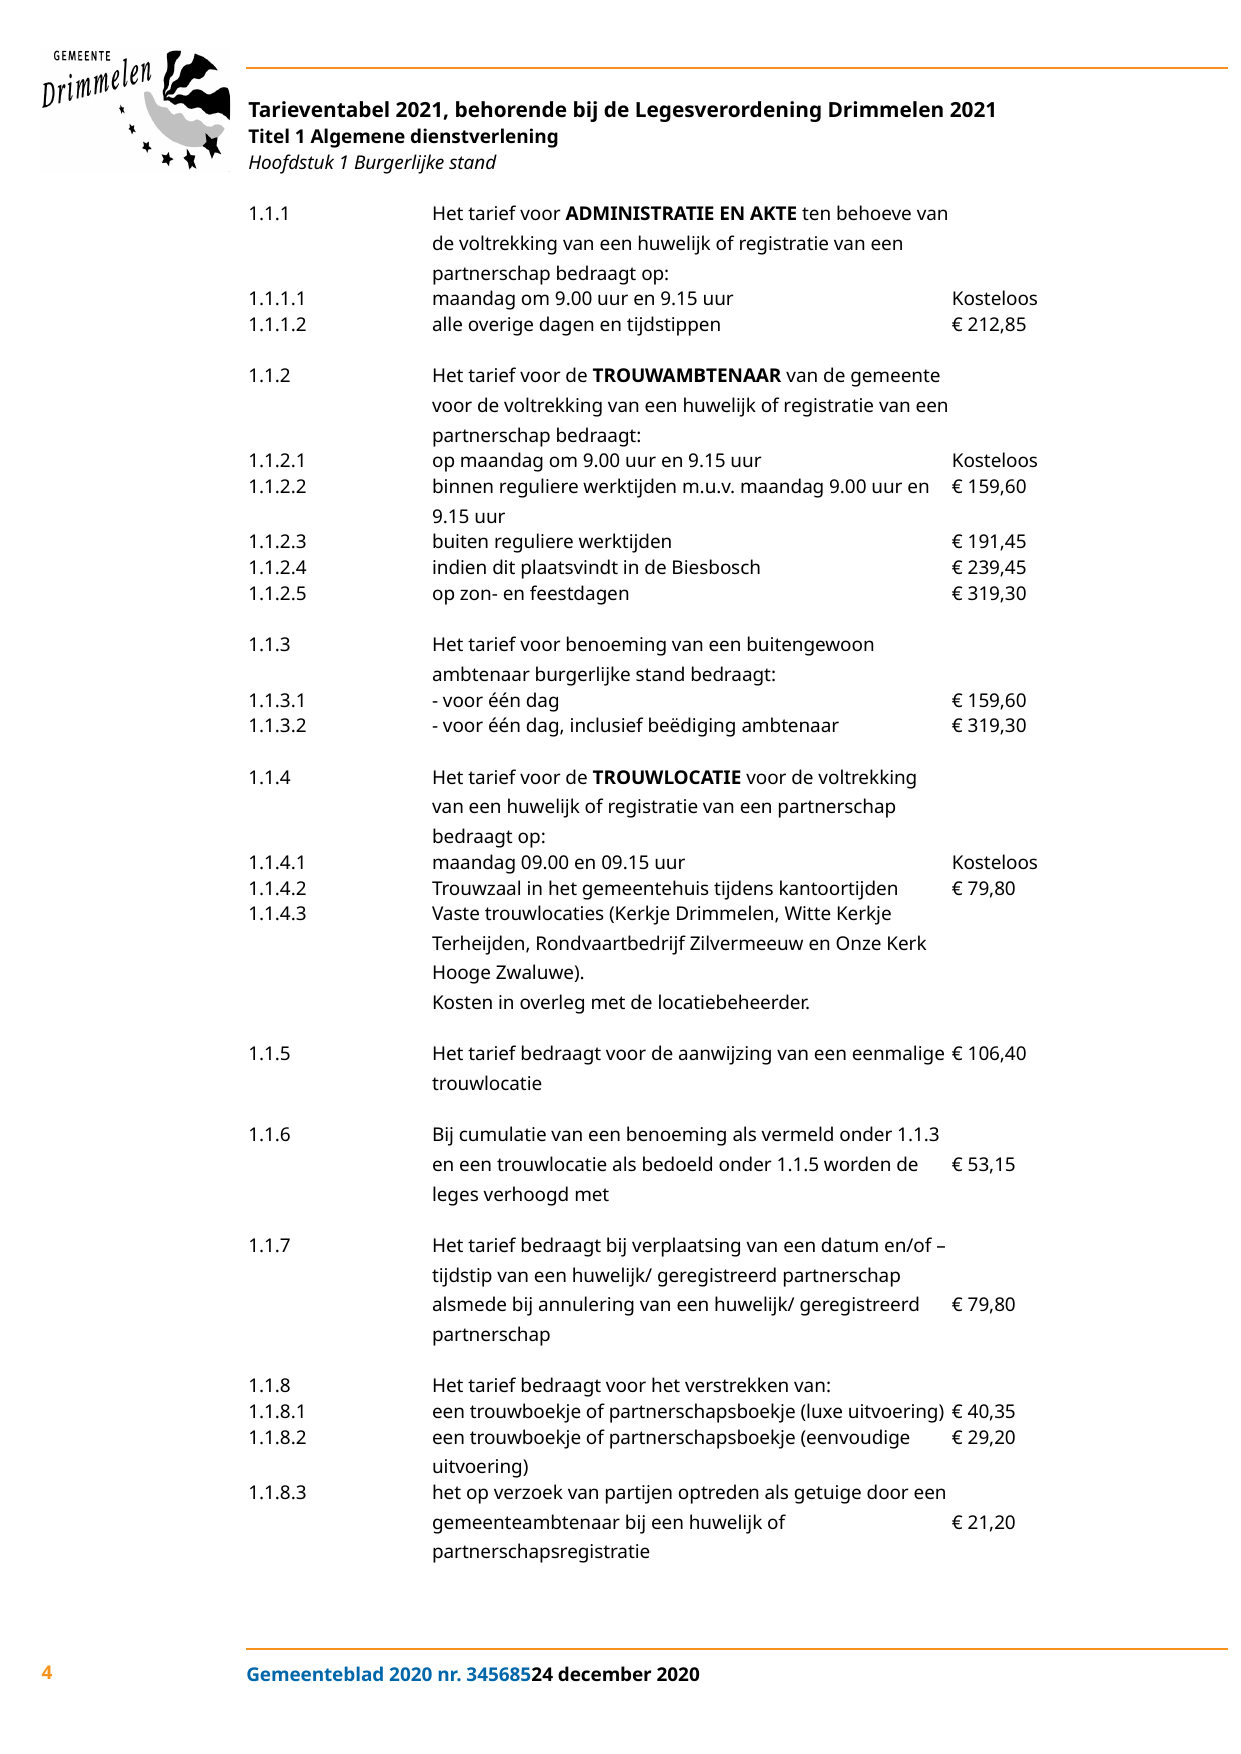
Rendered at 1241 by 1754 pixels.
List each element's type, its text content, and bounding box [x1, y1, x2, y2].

table_cell 1.1.4 [248, 764, 432, 849]
table_cell 1.1.4.2 [248, 875, 432, 900]
table_cell [952, 900, 1152, 1015]
table_cell € 21,20 [952, 1479, 1152, 1564]
table_cell op zon- en feestdagen [432, 580, 952, 606]
table_cell € 319,30 [952, 713, 1152, 738]
table_cell € 239,45 [952, 554, 1152, 580]
table_cell Kosteloos [952, 849, 1152, 875]
table_cell € 159,60 [952, 687, 1152, 713]
table_cell 1.1.5 [248, 1041, 432, 1096]
table_cell 1.1.2.5 [248, 580, 432, 606]
table_cell een trouwboekje of partnerschapsboekje (luxe uitvoering) [432, 1398, 952, 1424]
table_cell Kosteloos [952, 286, 1152, 311]
table_cell een trouwboekje of partnerschapsboekje (eenvoudige uitvoering) [432, 1424, 952, 1479]
table_cell 1.1.8.2 [248, 1424, 432, 1479]
table_cell [248, 1015, 1152, 1041]
table_cell 1.1.3.2 [248, 713, 432, 738]
table_cell Vaste trouwlocaties (Kerkje Drimmelen, Witte Kerkje Terheijden, Rondvaartbedrijf Zilvermeeuw en Onze Kerk Hooge Zwaluwe). Kosten in overleg met de locatiebeheerder. [432, 900, 952, 1015]
table_cell 1.1.3 [248, 632, 432, 687]
table_cell Het tarief voor de TROUWLOCATIE voor de voltrekking van een huwelijk of registratie van een partnerschap bedraagt op: [432, 764, 952, 849]
table_cell - voor één dag, inclusief beëdiging ambtenaar [432, 713, 952, 738]
table_cell [248, 337, 1152, 363]
table_cell [248, 738, 1152, 764]
table_cell 1.1.8 [248, 1373, 432, 1398]
table_cell 1.1.2.3 [248, 529, 432, 554]
table_cell [952, 764, 1152, 849]
table_cell maandag 09.00 en 09.15 uur [432, 849, 952, 875]
table_cell Het tarief voor benoeming van een buitengewoon ambtenaar burgerlijke stand bedraagt: [432, 632, 952, 687]
table_cell [952, 1373, 1152, 1398]
table_cell Het tarief bedraagt voor het verstrekken van: [432, 1373, 952, 1398]
table_cell € 53,15 [952, 1122, 1152, 1207]
table_cell op maandag om 9.00 uur en 9.15 uur [432, 448, 952, 473]
table_cell 1.1.1.1 [248, 286, 432, 311]
table_cell € 40,35 [952, 1398, 1152, 1424]
table_cell € 79,80 [952, 1232, 1152, 1347]
table_cell Het tarief bedraagt voor de aanwijzing van een eenmalige trouwlocatie [432, 1041, 952, 1096]
table_cell Trouwzaal in het gemeentehuis tijdens kantoortijden [432, 875, 952, 900]
table_cell 1.1.8.1 [248, 1398, 432, 1424]
table_cell [248, 1564, 1152, 1590]
table_cell Het tarief bedraagt bij verplaatsing van een datum en/of –tijdstip van een huwelijk/ geregistreerd partnerschap alsmede bij annulering van een huwelijk/ geregistreerd partnerschap [432, 1232, 952, 1347]
table_cell € 29,20 [952, 1424, 1152, 1479]
table_cell binnen reguliere werktijden m.u.v. maandag 9.00 uur en 9.15 uur [432, 473, 952, 529]
table_cell alle overige dagen en tijdstippen [432, 311, 952, 337]
table_cell Kosteloos [952, 448, 1152, 473]
table_cell 1.1.4.3 [248, 900, 432, 1015]
table_cell € 319,30 [952, 580, 1152, 606]
table_cell € 79,80 [952, 875, 1152, 900]
table_cell Hoofdstuk 1 Burgerlijke stand [248, 149, 1152, 175]
table_cell Het tarief voor ADMINISTRATIE EN AKTE ten behoeve van de voltrekking van een huwelijk of registratie van een partnerschap bedraagt op: [432, 201, 952, 286]
text Tarieventabel 2021, behorende bij de Legesverordening Drimmelen 2021 [248, 95, 1152, 123]
table_cell - voor één dag [432, 687, 952, 713]
table_cell 1.1.8.3 [248, 1479, 432, 1564]
table_cell 1.1.7 [248, 1232, 432, 1347]
table_cell maandag om 9.00 uur en 9.15 uur [432, 286, 952, 311]
table_cell [248, 175, 1152, 201]
table_cell 1.1.1.2 [248, 311, 432, 337]
table_cell [952, 201, 1152, 286]
table_cell [248, 1096, 1152, 1122]
table_cell € 159,60 [952, 473, 1152, 529]
table_cell [952, 363, 1152, 448]
table_cell 1.1.6 [248, 1122, 432, 1207]
table_cell [248, 1207, 1152, 1232]
table_cell 1.1.2.4 [248, 554, 432, 580]
table_cell 1.1.2.1 [248, 448, 432, 473]
table_cell 1.1.3.1 [248, 687, 432, 713]
picture [41, 47, 231, 172]
table_header Titel 1 Algemene dienstverlening [248, 124, 1152, 149]
table_cell Bij cumulatie van een benoeming als vermeld onder 1.1.3 en een trouwlocatie als bedoeld onder 1.1.5 worden de leges verhoogd met [432, 1122, 952, 1207]
table_cell [248, 606, 1152, 632]
table_cell 1.1.1 [248, 201, 432, 286]
table_cell Het tarief voor de TROUWAMBTENAAR van de gemeente voor de voltrekking van een huwelijk of registratie van een partnerschap bedraagt: [432, 363, 952, 448]
table_cell [952, 632, 1152, 687]
table_cell 1.1.2.2 [248, 473, 432, 529]
table_cell 1.1.2 [248, 363, 432, 448]
table_cell € 106,40 [952, 1041, 1152, 1096]
table_cell het op verzoek van partijen optreden als getuige door een gemeenteambtenaar bij een huwelijk of partnerschapsregistratie [432, 1479, 952, 1564]
table_cell € 191,45 [952, 529, 1152, 554]
table_cell € 212,85 [952, 311, 1152, 337]
table_cell indien dit plaatsvindt in de Biesbosch [432, 554, 952, 580]
table_cell 1.1.4.1 [248, 849, 432, 875]
table_cell [248, 1347, 1152, 1372]
table_cell buiten reguliere werktijden [432, 529, 952, 554]
